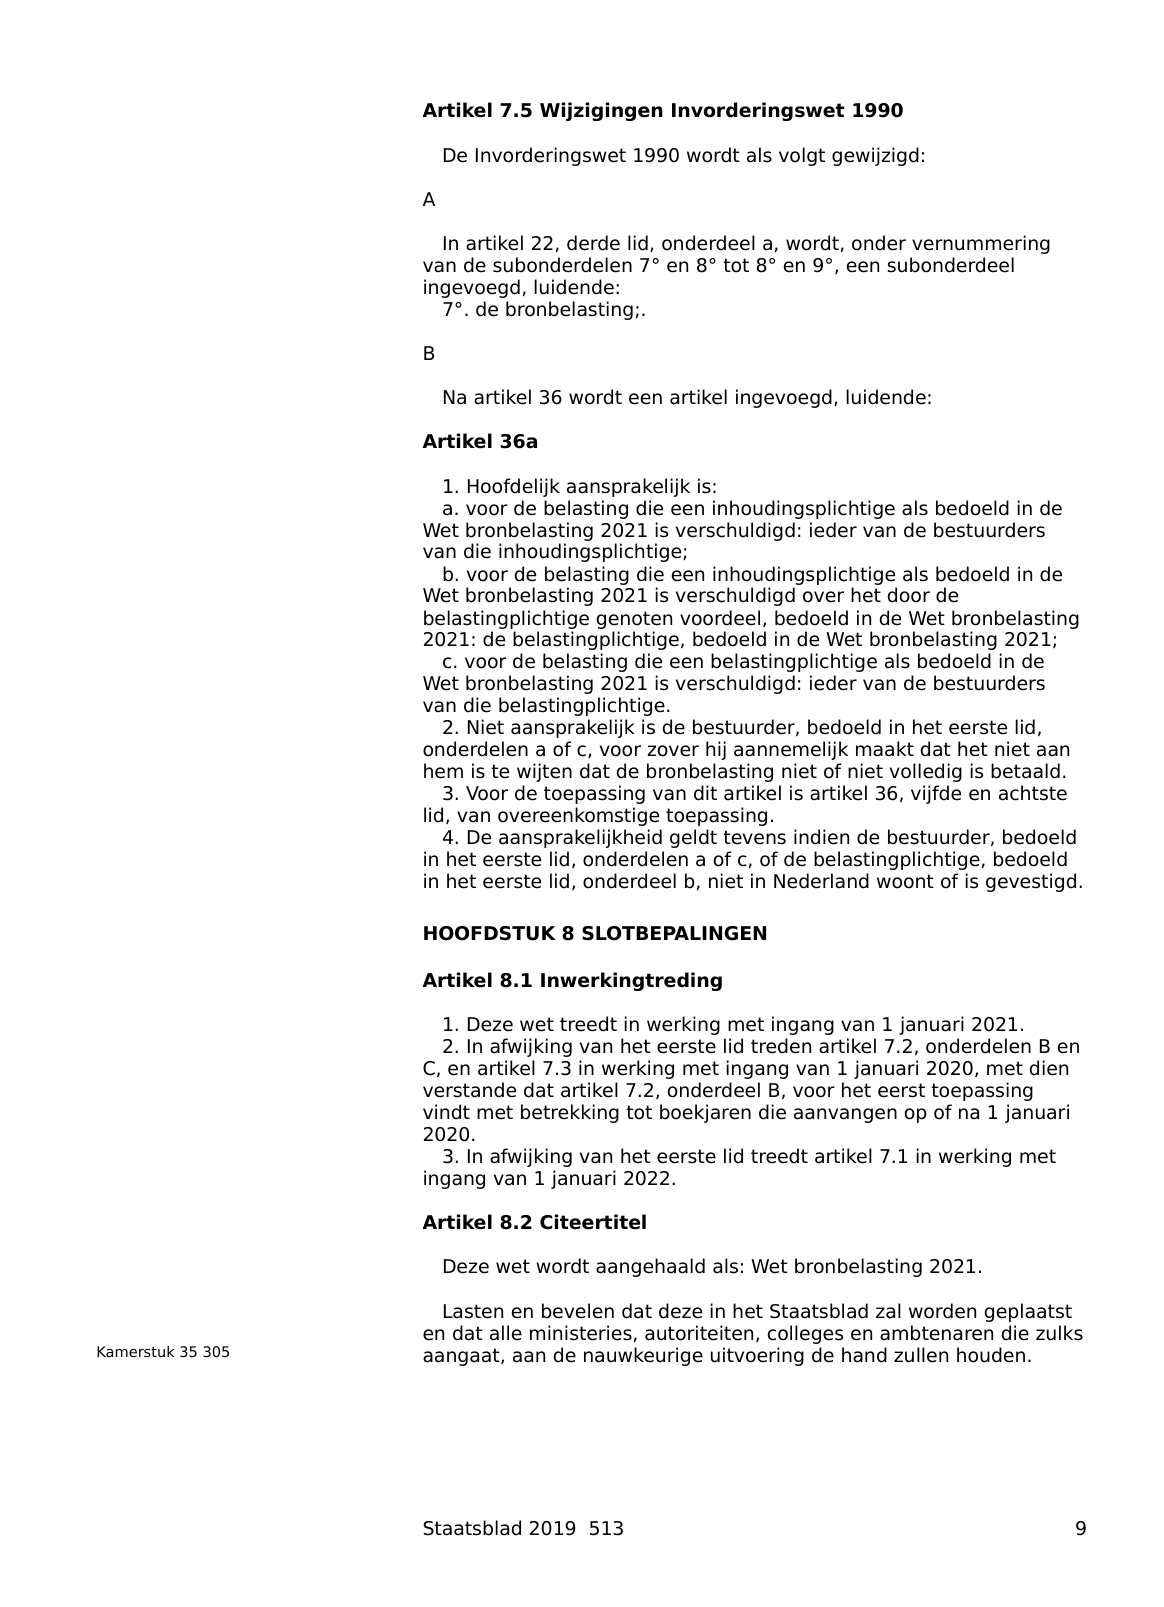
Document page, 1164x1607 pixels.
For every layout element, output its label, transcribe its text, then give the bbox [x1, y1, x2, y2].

text 3. In afwijking van het eerste lid treedt artikel 7.1 in werking met ingang van 1 januari 2022. [422, 1146, 1087, 1190]
text 2. In afwijking van het eerste lid treden artikel 7.2, onderdelen B en C, en artikel 7.3 in werking met ingang van 1 januari 2020, met dien verstande dat artikel 7.2, onderdeel B, voor het eerst toepassing vindt met betrekking tot boekjaren die aanvangen op of na 1 januari 2020. [422, 1036, 1087, 1146]
subtitle Artikel 36a [422, 431, 1087, 453]
text Deze wet wordt aangehaald als: Wet bronbelasting 2021. [422, 1256, 1087, 1278]
text 2. Niet aansprakelijk is de bestuurder, bedoeld in het eerste lid, onderdelen a of c, voor zover hij aannemelijk maakt dat het niet aan hem is te wijten dat de bronbelasting niet of niet volledig is betaald. [422, 717, 1087, 783]
text Na artikel 36 wordt een artikel ingevoegd, luidende: [422, 387, 1087, 409]
text B [422, 343, 1087, 365]
text a. voor de belasting die een inhoudingsplichtige als bedoeld in de Wet bronbelasting 2021 is verschuldigd: ieder van de bestuurders van die inhoudingsplichtige; [422, 497, 1087, 563]
text Kamerstuk 35 305 [77, 1343, 396, 1361]
text 1. Hoofdelijk aansprakelijk is: [422, 476, 1087, 497]
text 3. Voor de toepassing van dit artikel is artikel 36, vijfde en achtste lid, van overeenkomstige toepassing. [422, 783, 1087, 827]
subtitle Artikel 8.1 Inwerkingtreding [422, 970, 1087, 992]
text 4. De aansprakelijkheid geldt tevens indien de bestuurder, bedoeld in het eerste lid, onderdelen a of c, of de belastingplichtige, bedoeld in het eerste lid, onderdeel b, niet in Nederland woont of is gevestigd. [422, 827, 1087, 893]
text c. voor de belasting die een belastingplichtige als bedoeld in de Wet bronbelasting 2021 is verschuldigd: ieder van de bestuurders van die belastingplichtige. [422, 651, 1087, 717]
text 1. Deze wet treedt in werking met ingang van 1 januari 2021. [422, 1014, 1087, 1036]
text 7°. de bronbelasting;. [422, 299, 1087, 321]
subtitle Artikel 8.2 Citeertitel [422, 1212, 1087, 1234]
text In artikel 22, derde lid, onderdeel a, wordt, onder vernummering van de subonderdelen 7° en 8° tot 8° en 9°, een subonderdeel ingevoegd, luidende: [422, 233, 1087, 299]
text De Invorderingswet 1990 wordt als volgt gewijzigd: [422, 144, 1087, 167]
text b. voor de belasting die een inhoudingsplichtige als bedoeld in de Wet bronbelasting 2021 is verschuldigd over het door de belastingplichtige genoten voordeel, bedoeld in de Wet bronbelasting 2021: de belastingplichtige, bedoeld in de Wet bronbelasting 2021; [422, 563, 1087, 651]
subtitle Artikel 7.5 Wijzigingen Invorderingswet 1990 [422, 100, 1087, 122]
text A [422, 189, 1087, 211]
text Lasten en bevelen dat deze in het Staatsblad zal worden geplaatst en dat alle ministeries, autoriteiten, colleges en ambtenaren die zulks aangaat, aan de nauwkeurige uitvoering de hand zullen houden. [422, 1301, 1087, 1367]
subtitle HOOFDSTUK 8 SLOTBEPALINGEN [422, 923, 1087, 945]
